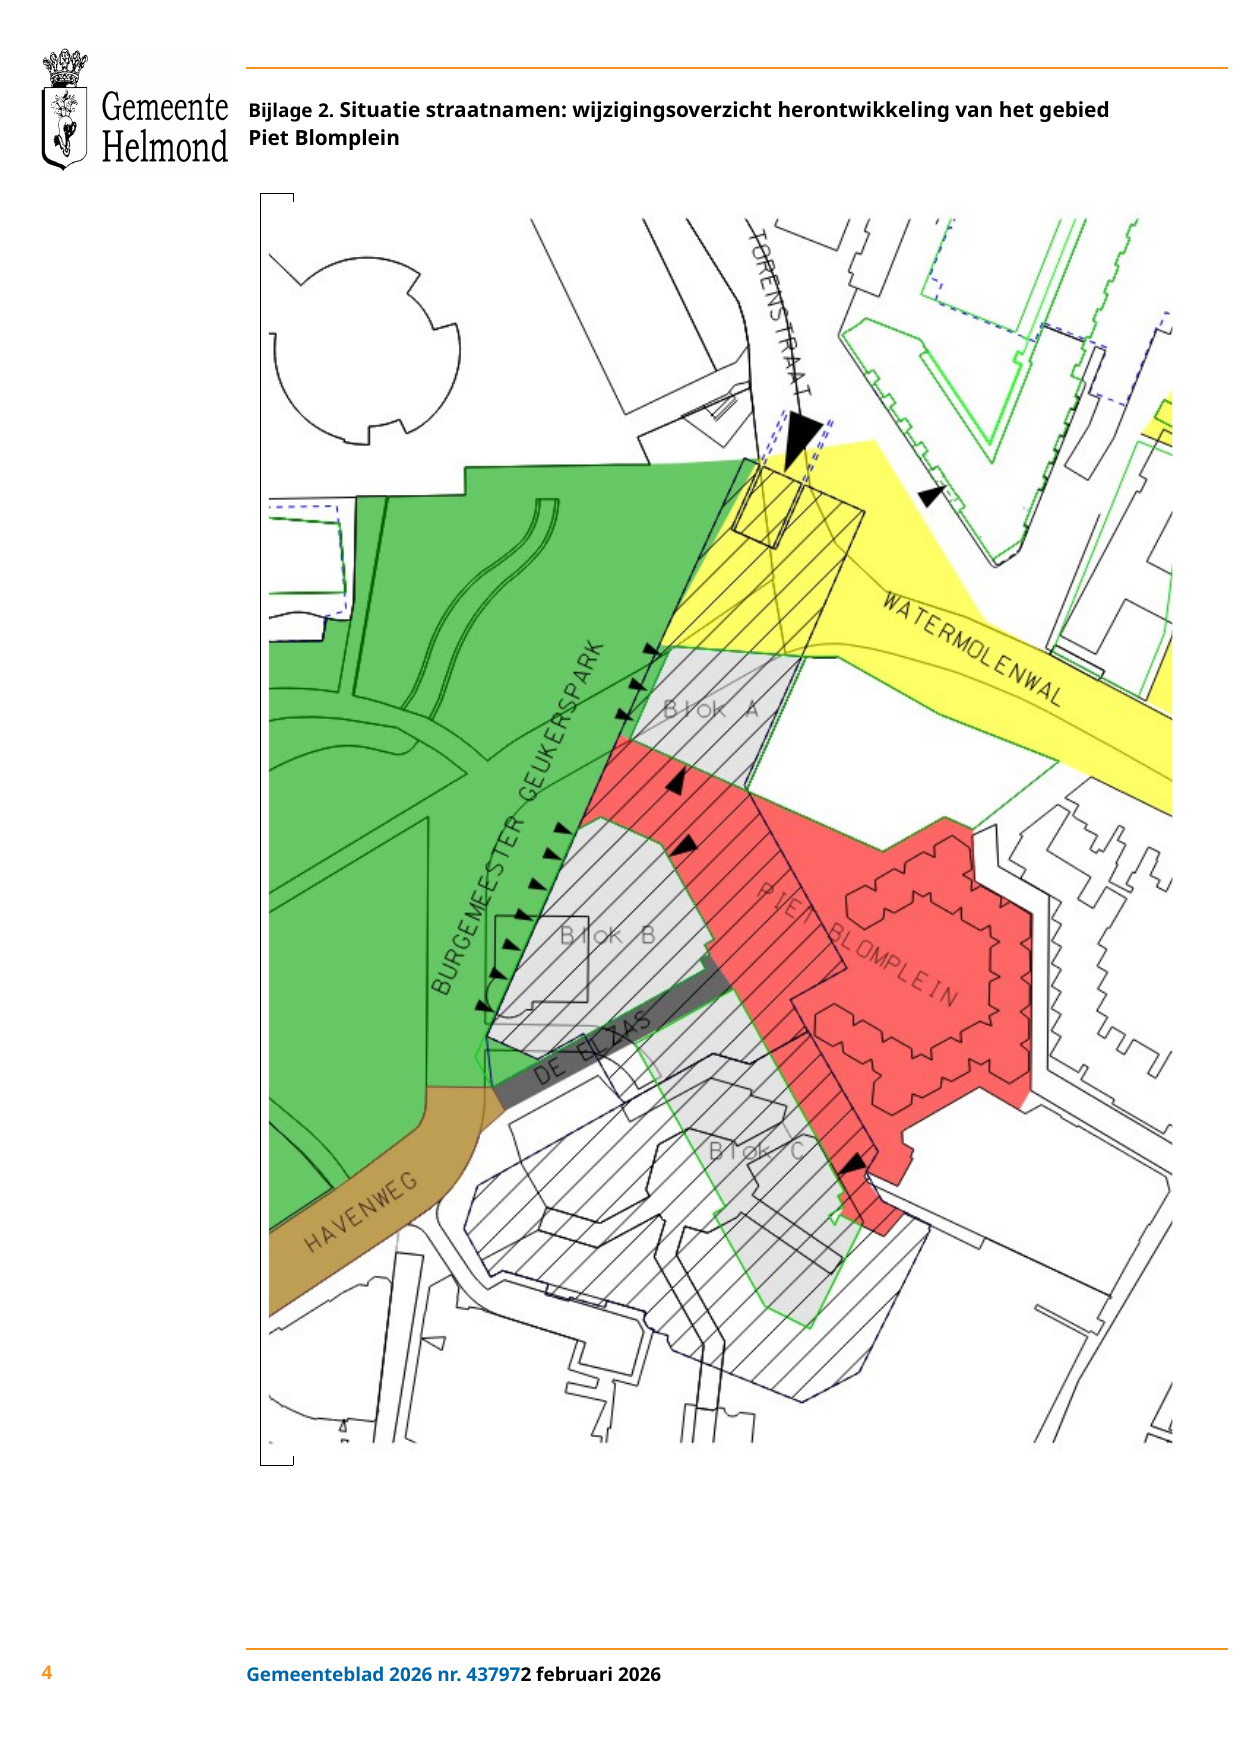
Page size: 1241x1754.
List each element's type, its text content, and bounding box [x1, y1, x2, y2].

text Bijlage 2. Situatie straatnamen: wijzigingsoverzicht herontwikkeling van het gebied Piet Blomplein [248, 95, 1152, 152]
picture [41, 47, 231, 172]
picture [268, 202, 1173, 1456]
